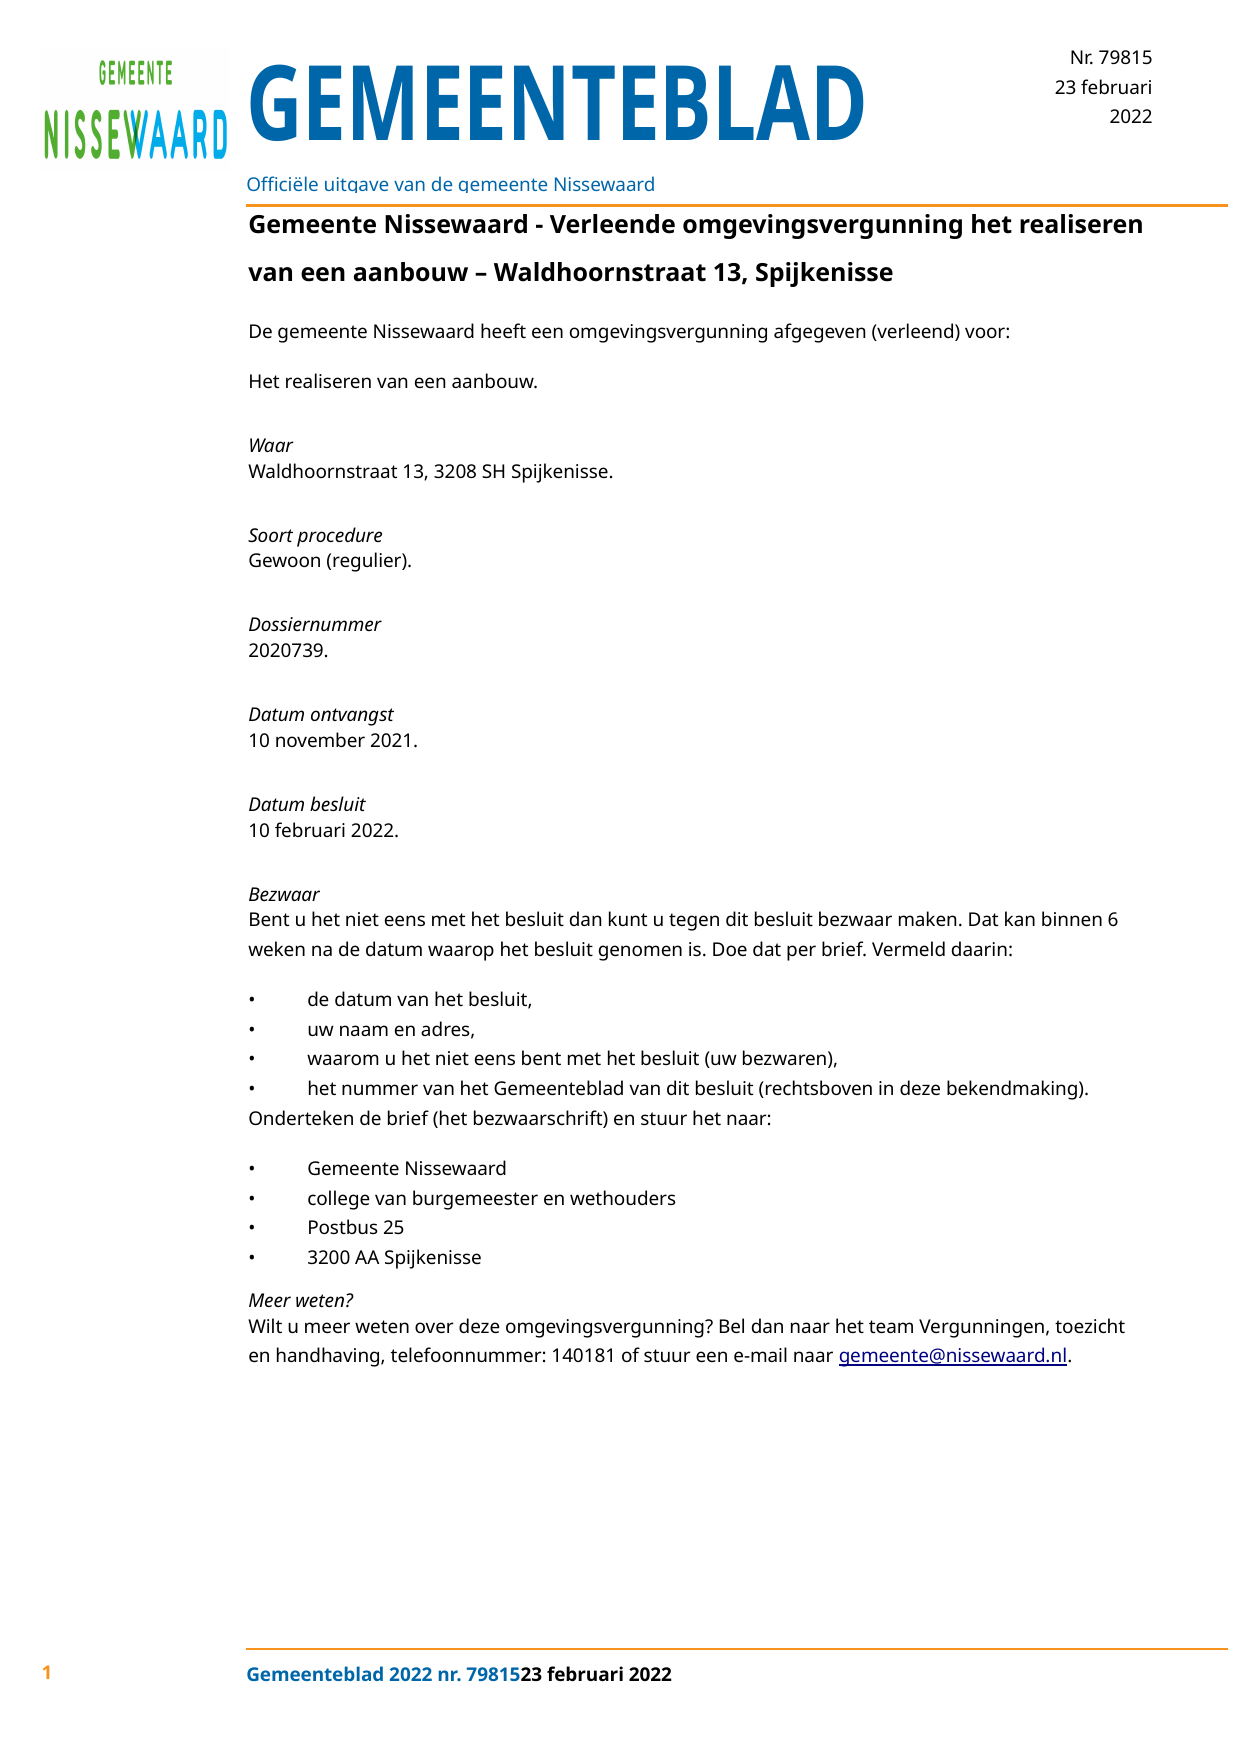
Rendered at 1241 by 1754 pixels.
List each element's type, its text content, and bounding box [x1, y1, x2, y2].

picture [41, 47, 231, 172]
list het nummer van het Gemeenteblad van dit besluit (rechtsboven in deze bekendmaking). [248, 1075, 1152, 1101]
text Gewoon (regulier). [248, 548, 1152, 573]
list waarom u het niet eens bent met het besluit (uw bezwaren), [248, 1046, 1152, 1071]
list college van burgemeester en wethouders [248, 1185, 1152, 1211]
list Gemeente Nissewaard [248, 1155, 1152, 1181]
text 2020739. [248, 637, 1152, 663]
text Bent u het niet eens met het besluit dan kunt u tegen dit besluit bezwaar maken. Dat kan binnen 6 weken na de datum waarop het besluit genomen is. Doe dat per brief. Vermeld daarin: [248, 906, 1152, 962]
text Onderteken de brief (het bezwaarschrift) en stuur het naar: [248, 1105, 1152, 1131]
text Wilt u meer weten over deze omgevingsvergunning? Bel dan naar het team Vergunningen, toezicht en handhaving, telefoonnummer: 140181 of stuur een e-mail naar gemeente@nissewaard.nl. [248, 1313, 1152, 1368]
text Datum ontvangst [248, 701, 1152, 727]
text Datum besluit [248, 791, 1152, 817]
text Waldhoornstraat 13, 3208 SH Spijkenisse. [248, 458, 1152, 484]
list de datum van het besluit, [248, 986, 1152, 1012]
text Het realiseren van een aanbouw. [248, 368, 1152, 394]
text 10 november 2021. [248, 727, 1152, 753]
text Soort procedure [248, 522, 1152, 548]
list 3200 AA Spijkenisse [248, 1244, 1152, 1270]
text De gemeente Nissewaard heeft een omgevingsvergunning afgegeven (verleend) voor: [248, 318, 1152, 344]
text Dossiernummer [248, 612, 1152, 637]
text Gemeente Nissewaard - Verleende omgevingsvergunning het realiseren van een aanbouw – Waldhoornstraat 13, Spijkenisse [248, 207, 1152, 288]
list uw naam en adres, [248, 1016, 1152, 1042]
text Waar [248, 432, 1152, 458]
text Bezwaar [248, 881, 1152, 906]
text 10 februari 2022. [248, 817, 1152, 842]
list Postbus 25 [248, 1214, 1152, 1240]
text Meer weten? [248, 1287, 1152, 1313]
